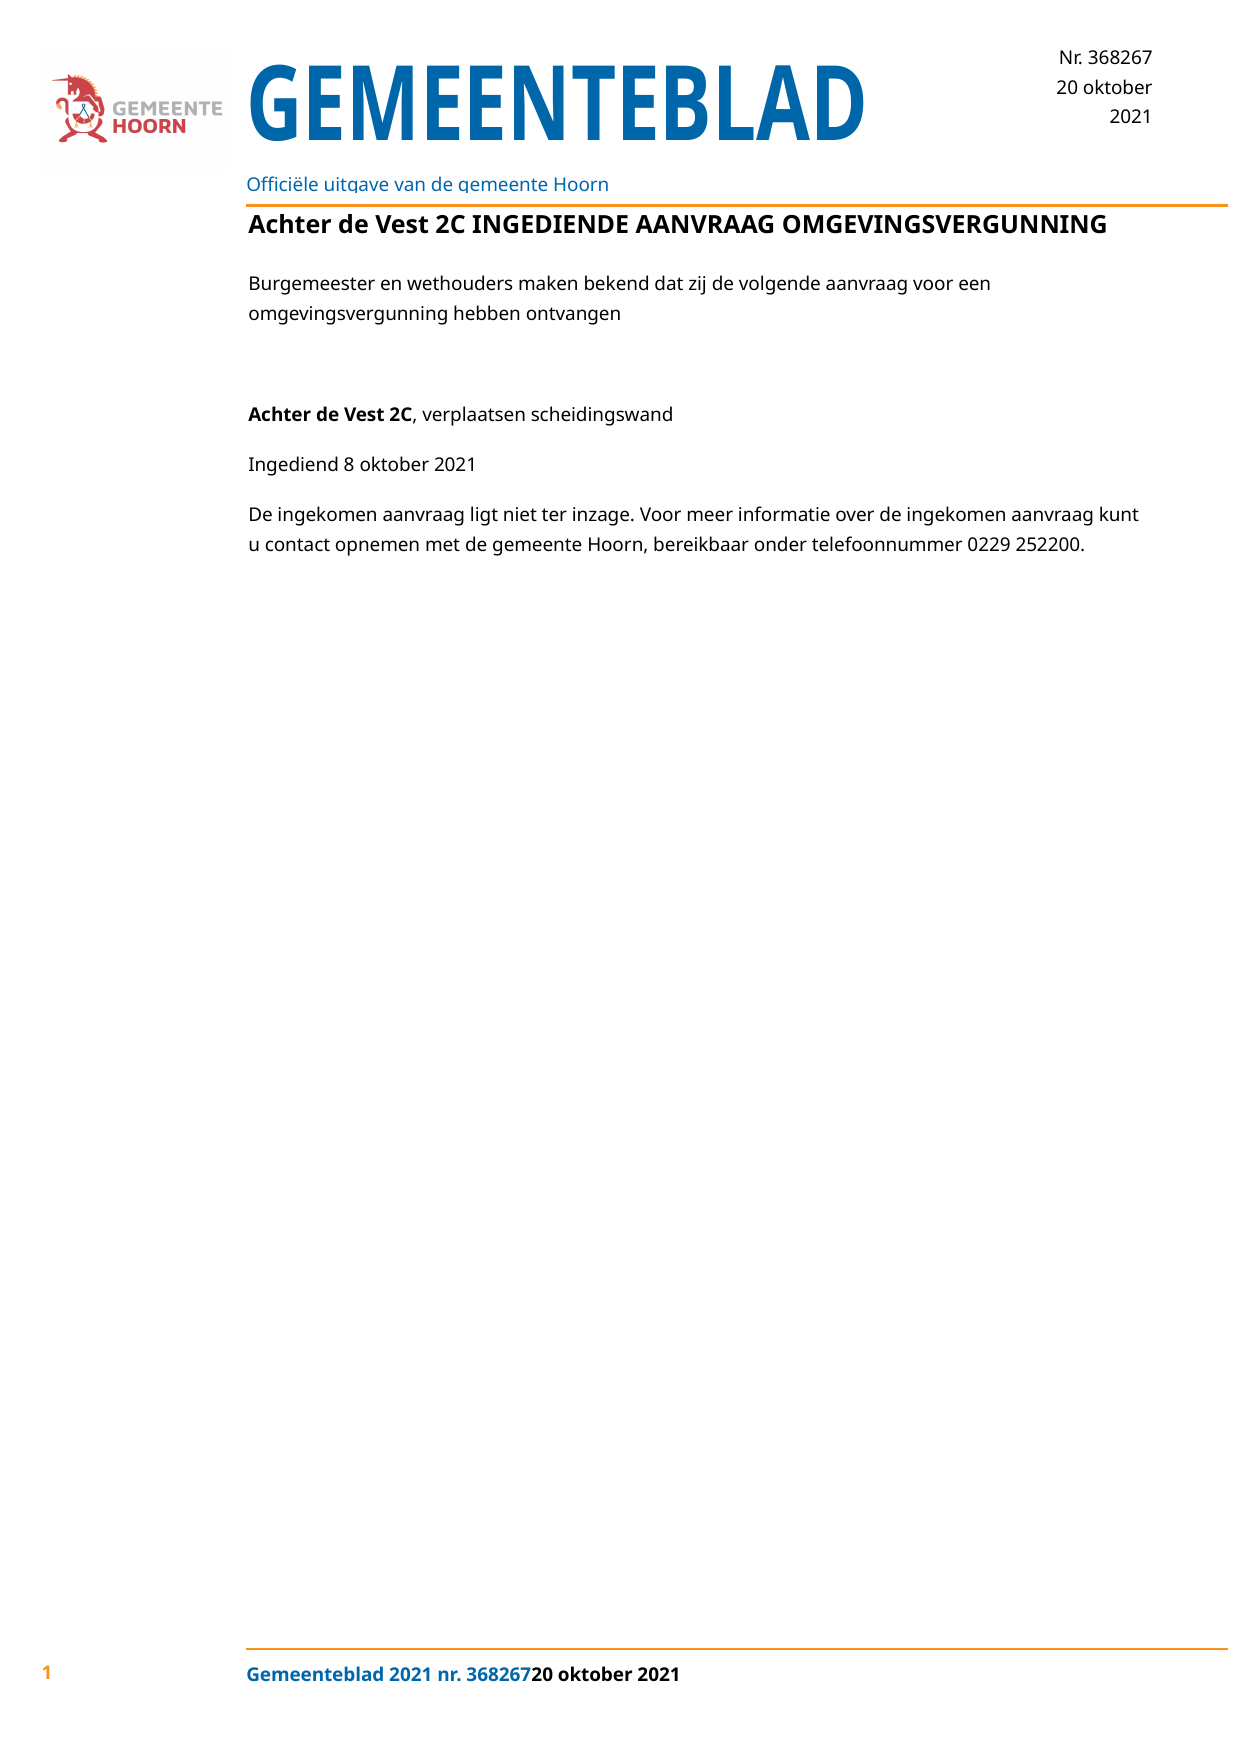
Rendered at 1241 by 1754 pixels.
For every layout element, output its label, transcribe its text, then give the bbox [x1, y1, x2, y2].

text De ingekomen aanvraag ligt niet ter inzage. Voor meer informatie over de ingekomen aanvraag kunt u contact opnemen met de gemeente Hoorn, bereikbaar onder telefoonnummer 0229 252200. [248, 502, 1152, 557]
text Ingediend 8 oktober 2021 [248, 451, 1152, 477]
text Achter de Vest 2C INGEDIENDE AANVRAAG OMGEVINGSVERGUNNING [248, 207, 1152, 241]
text Burgemeester en wethouders maken bekend dat zij de volgende aanvraag voor een omgevingsvergunning hebben ontvangen [248, 270, 1152, 326]
picture [41, 47, 231, 172]
text Achter de Vest 2C, verplaatsen scheidingswand [248, 401, 1152, 426]
